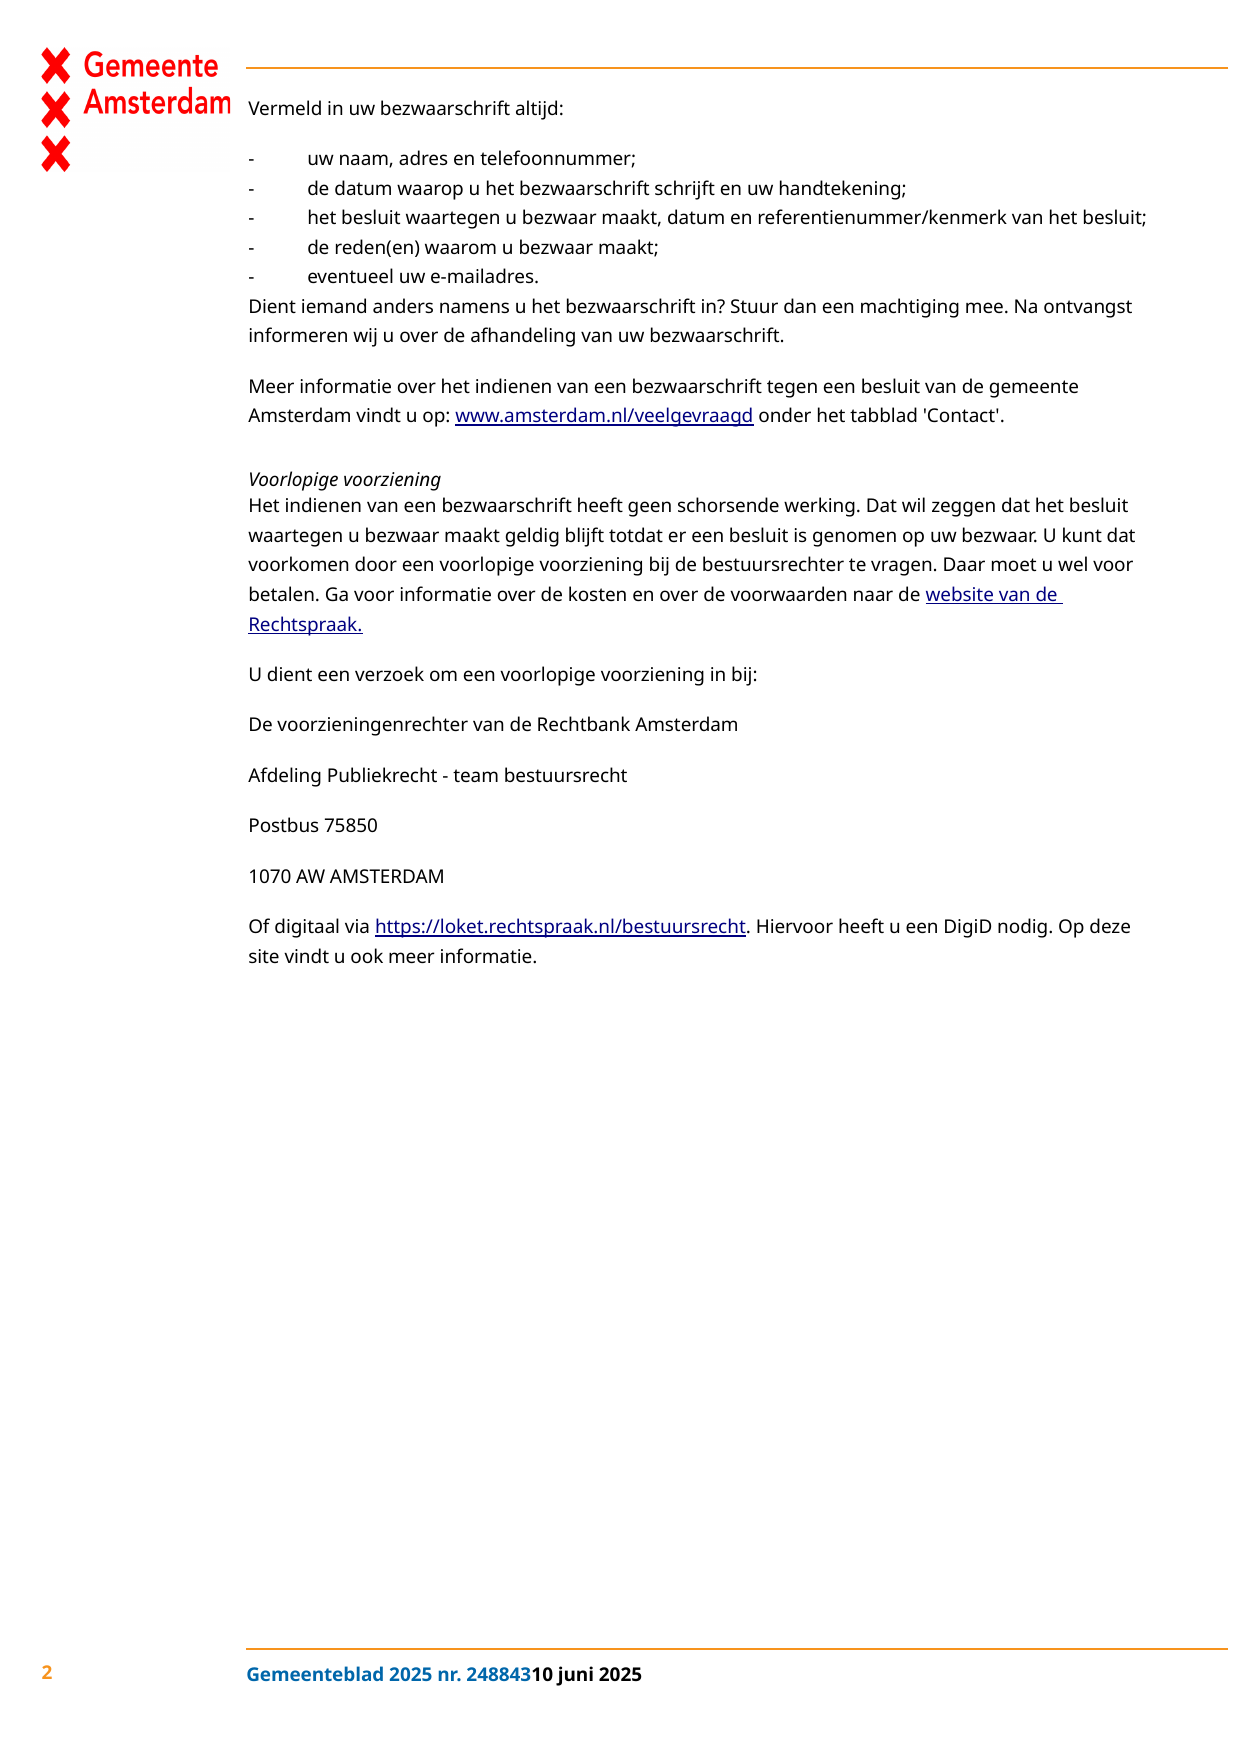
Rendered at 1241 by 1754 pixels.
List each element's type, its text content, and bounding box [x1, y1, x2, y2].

text Of digitaal via https://loket.rechtspraak.nl/bestuursrecht. Hiervoor heeft u een DigiD nodig. Op deze site vindt u ook meer informatie. [248, 913, 1152, 968]
text U dient een verzoek om een voorlopige voorziening in bij: [248, 661, 1152, 687]
text Dient iemand anders namens u het bezwaarschrift in? Stuur dan een machtiging mee. Na ontvangst informeren wij u over de afhandeling van uw bezwaarschrift. [248, 293, 1152, 348]
text Voorlopige voorziening [248, 467, 1152, 492]
list eventueel uw e-mailadres. [248, 263, 1152, 289]
picture [41, 47, 231, 172]
list de datum waarop u het bezwaarschrift schrijft en uw handtekening; [248, 175, 1152, 201]
text Meer informatie over het indienen van een bezwaarschrift tegen een besluit van de gemeente Amsterdam vindt u op: www.amsterdam.nl/veelgevraagd onder het tabblad 'Contact'. [248, 373, 1152, 428]
text Vermeld in uw bezwaarschrift altijd: [248, 95, 1152, 121]
list het besluit waartegen u bezwaar maakt, datum en referentienummer/kenmerk van het besluit; [248, 204, 1152, 230]
text De voorzieningenrechter van de Rechtbank Amsterdam [248, 712, 1152, 737]
text Postbus 75850 [248, 812, 1152, 838]
list de reden(en) waarom u bezwaar maakt; [248, 234, 1152, 260]
text Het indienen van een bezwaarschrift heeft geen schorsende werking. Dat wil zeggen dat het besluit waartegen u bezwaar maakt geldig blijft totdat er een besluit is genomen op uw bezwaar. U kunt dat voorkomen door een voorlopige voorziening bij de bestuursrechter te vragen. Daar moet u wel voor betalen. Ga voor informatie over de kosten en over de voorwaarden naar de website van de Rechtspraak. [248, 492, 1152, 636]
text 1070 AW AMSTERDAM [248, 863, 1152, 888]
list uw naam, adres en telefoonnummer; [248, 145, 1152, 171]
text Afdeling Publiekrecht - team bestuursrecht [248, 762, 1152, 788]
